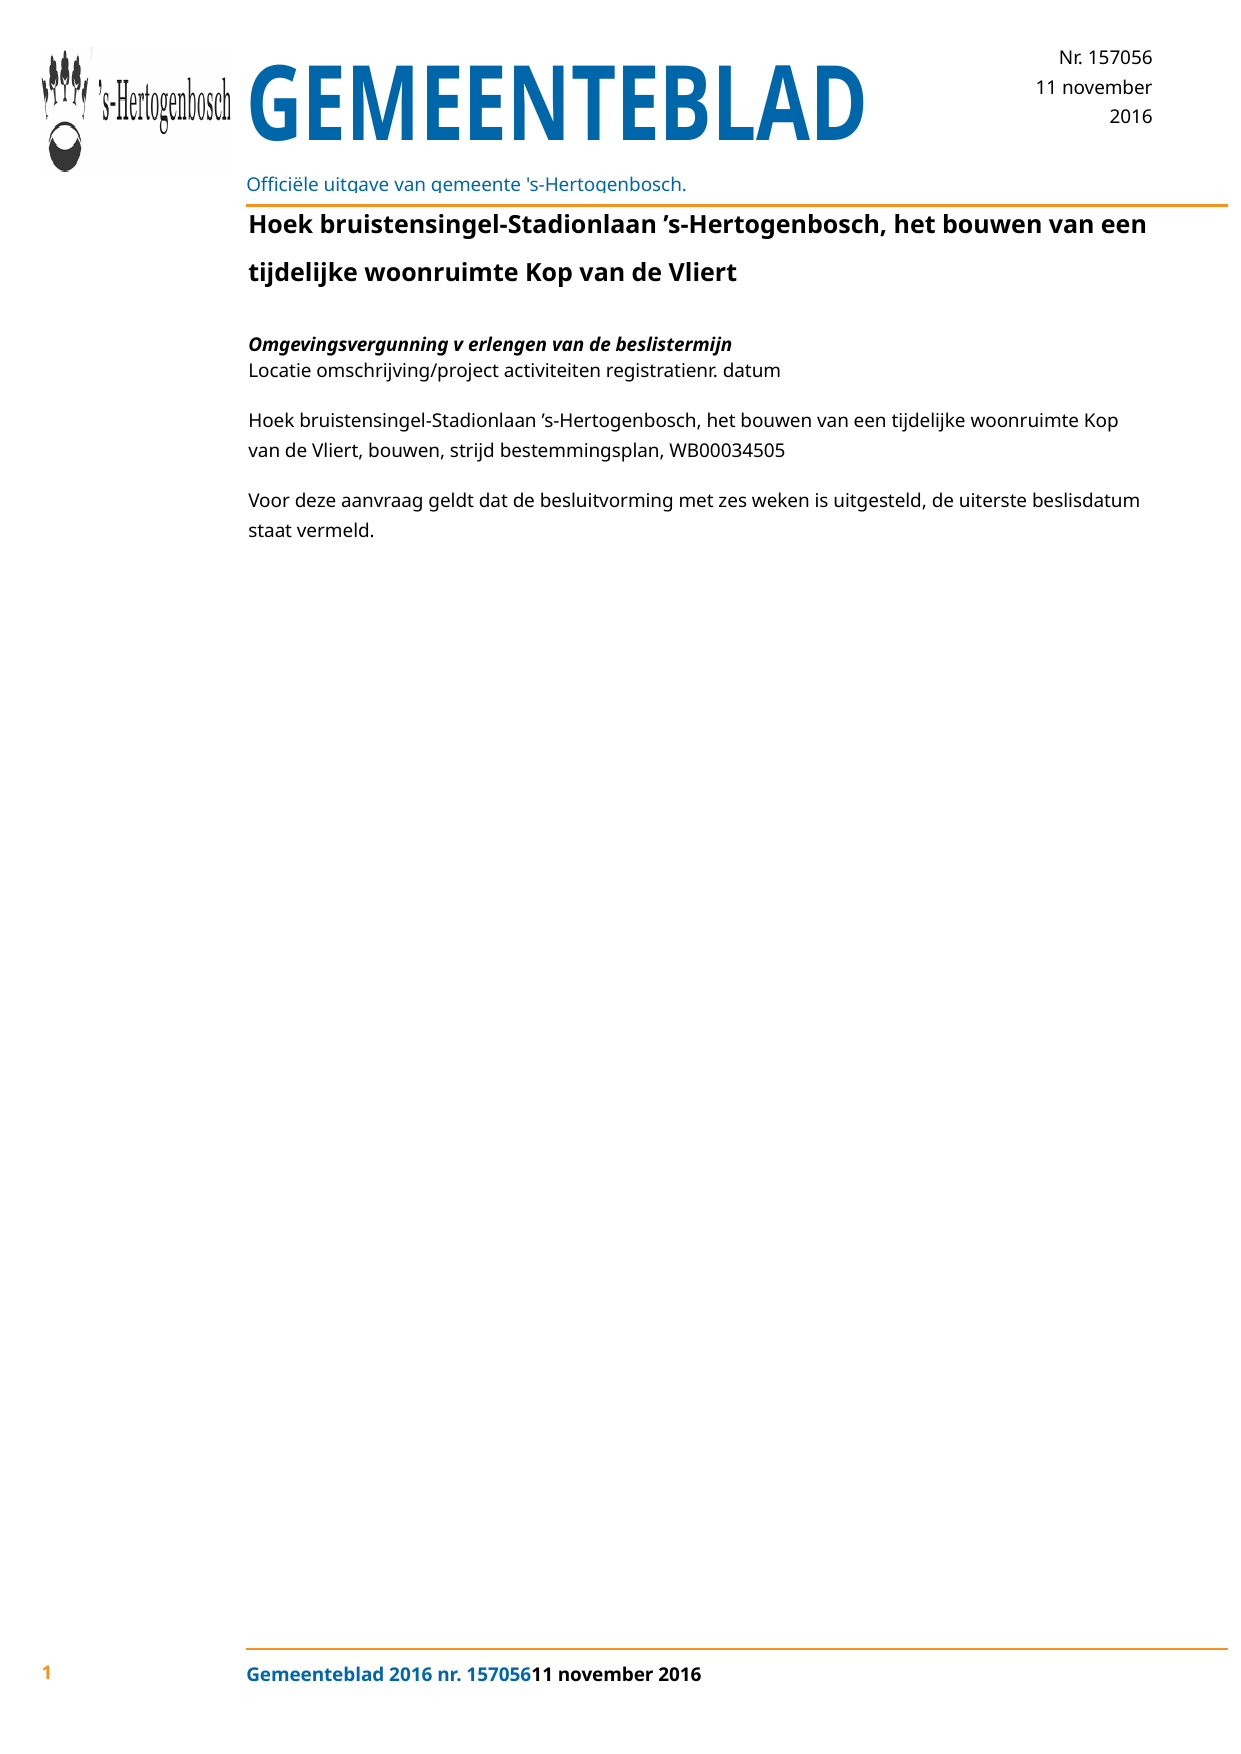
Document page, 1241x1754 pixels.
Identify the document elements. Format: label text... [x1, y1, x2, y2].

text Omgevingsvergunning v erlengen van de beslistermijn [248, 331, 1152, 357]
text Locatie omschrijving/project activiteiten registratienr. datum [248, 357, 1152, 383]
text Hoek bruistensingel-Stadionlaan ’s-Hertogenbosch, het bouwen van een tijdelijke woonruimte Kop van de Vliert, bouwen, strijd bestemmingsplan, WB00034505 [248, 408, 1152, 463]
picture [41, 47, 231, 172]
text Voor deze aanvraag geldt dat de besluitvorming met zes weken is uitgesteld, de uiterste beslisdatum staat vermeld. [248, 488, 1152, 543]
text Hoek bruistensingel-Stadionlaan ’s-Hertogenbosch, het bouwen van een tijdelijke woonruimte Kop van de Vliert [248, 207, 1152, 288]
